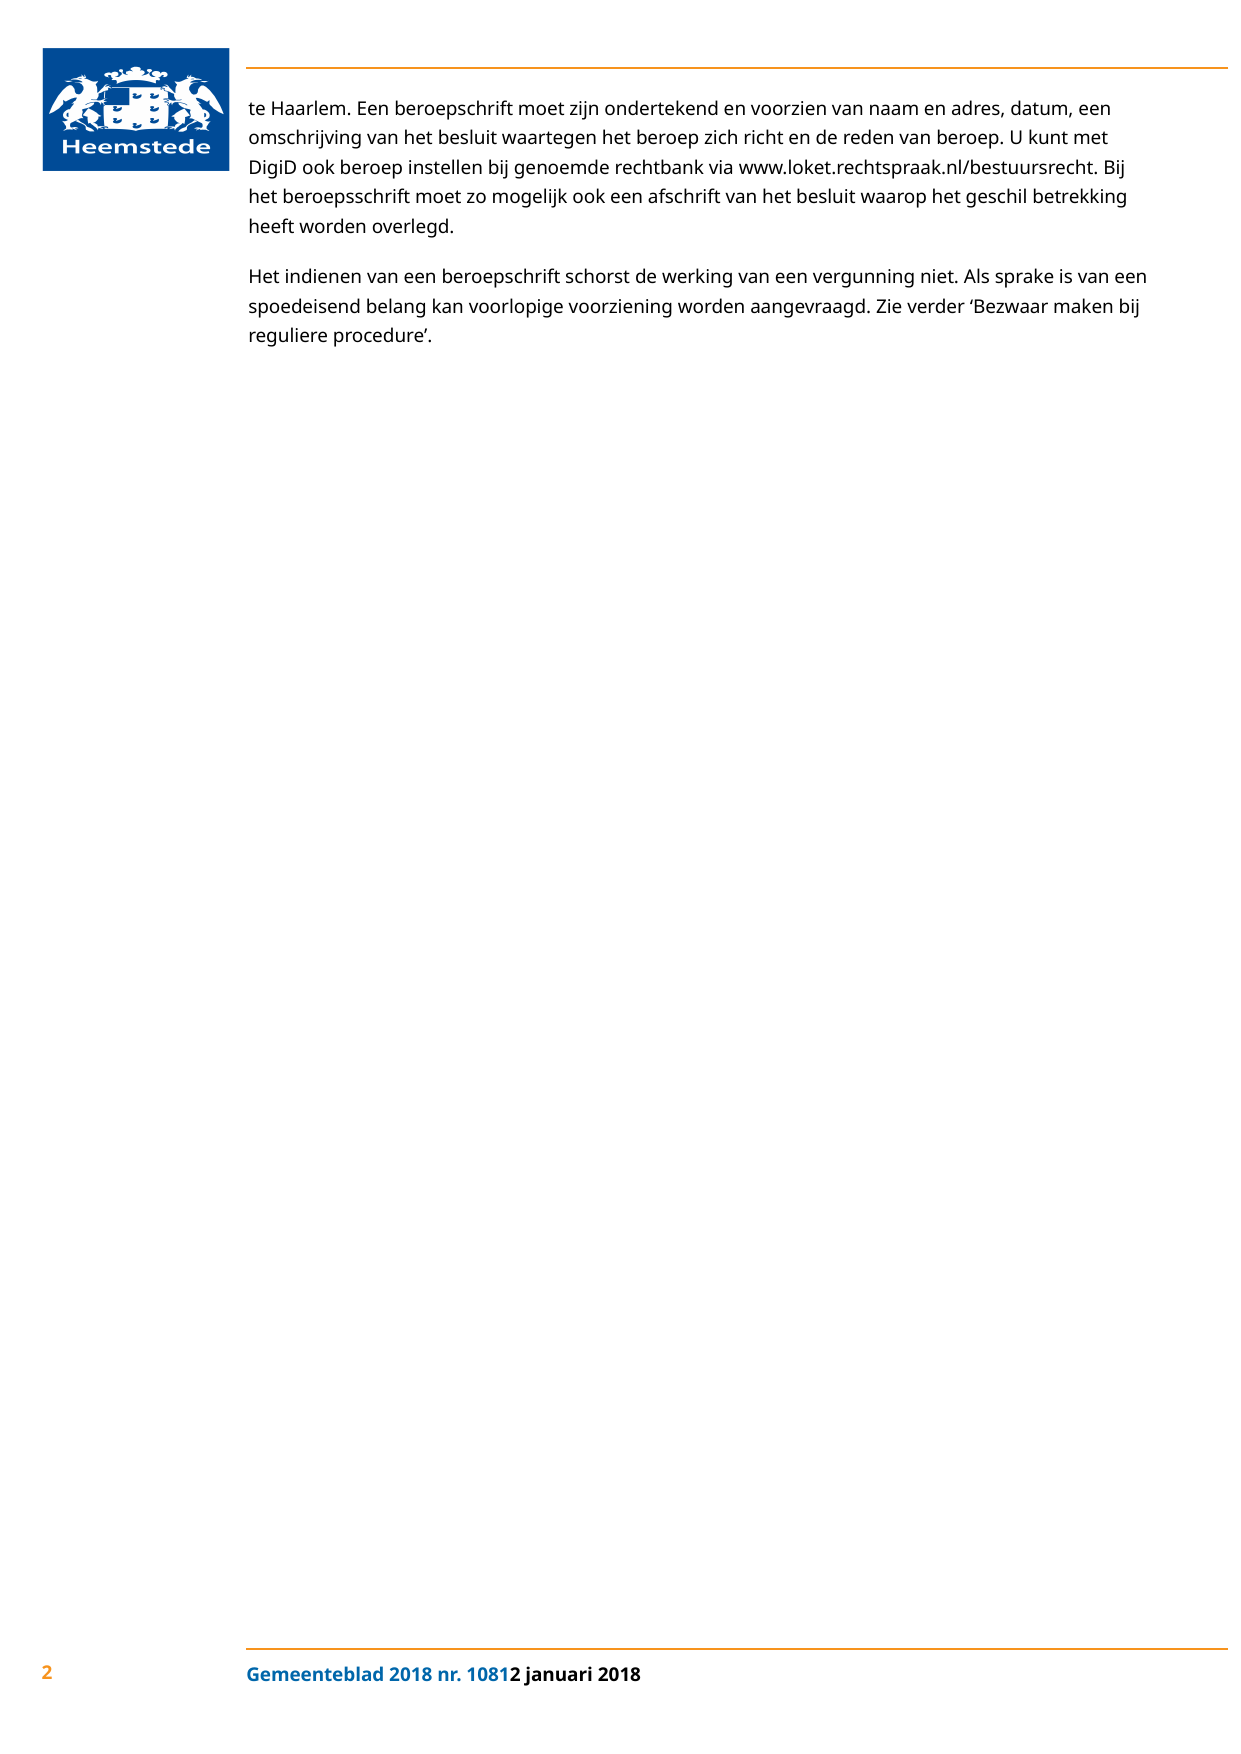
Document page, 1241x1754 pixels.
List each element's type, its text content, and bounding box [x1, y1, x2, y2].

text te Haarlem. Een beroepschrift moet zijn ondertekend en voorzien van naam en adres, datum, een omschrijving van het besluit waartegen het beroep zich richt en de reden van beroep. U kunt met DigiD ook beroep instellen bij genoemde rechtbank via www.loket.rechtspraak.nl/bestuursrecht. Bij het beroepsschrift moet zo mogelijk ook een afschrift van het besluit waarop het geschil betrekking heeft worden overlegd. [248, 95, 1152, 239]
text Het indienen van een beroepschrift schorst de werking van een vergunning niet. Als sprake is van een spoedeisend belang kan voorlopige voorziening worden aangevraagd. Zie verder ‘Bezwaar maken bij reguliere procedure’. [248, 263, 1152, 348]
picture [41, 47, 231, 172]
